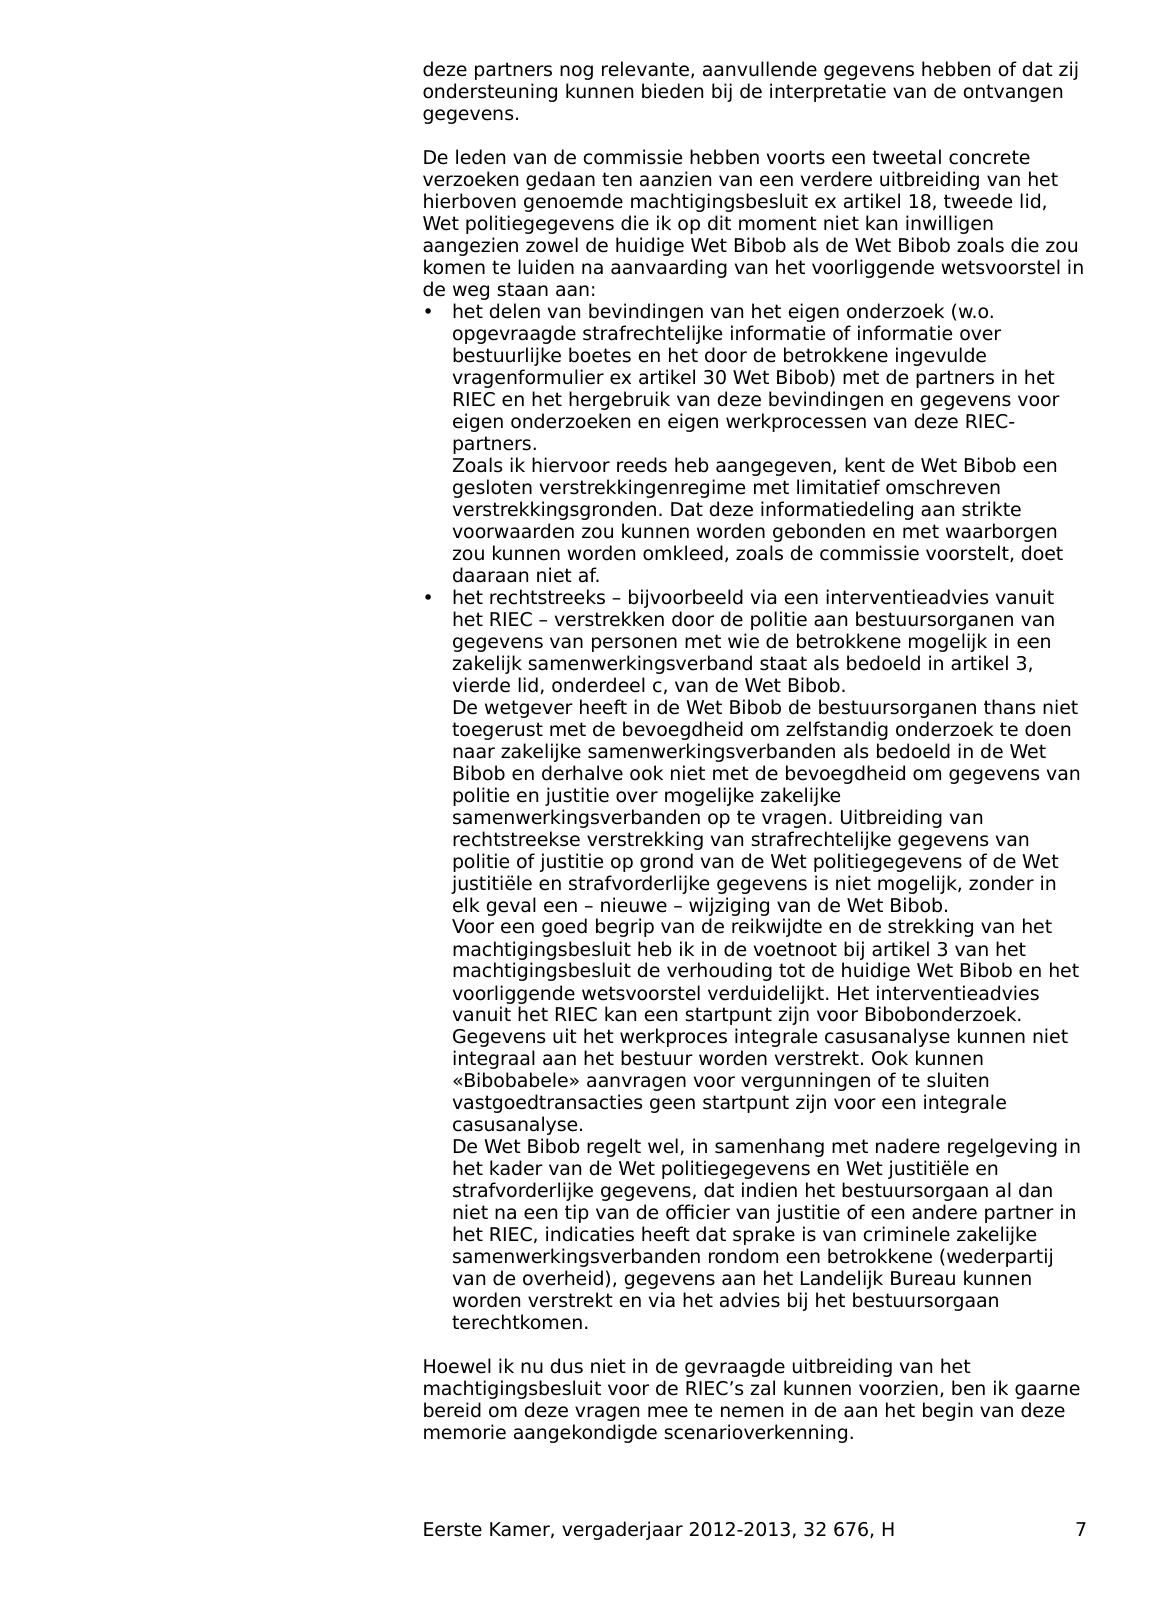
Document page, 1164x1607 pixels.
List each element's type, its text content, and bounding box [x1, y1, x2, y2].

text De wetgever heeft in de Wet Bibob de bestuursorganen thans niet toegerust met de bevoegdheid om zelfstandig onderzoek te doen naar zakelijke samenwerkingsverbanden als bedoeld in de Wet Bibob en derhalve ook niet met de bevoegdheid om gegevens van politie en justitie over mogelijke zakelijke samenwerkingsverbanden op te vragen. Uitbreiding van rechtstreekse verstrekking van strafrechtelijke gegevens van politie of justitie op grond van de Wet politiegegevens of de Wet justitiële en strafvorderlijke gegevens is niet mogelijk, zonder in elk geval een – nieuwe – wijziging van de Wet Bibob. [452, 697, 1087, 916]
text Hoewel ik nu dus niet in de gevraagde uitbreiding van het machtigingsbesluit voor de RIEC’s zal kunnen voorzien, ben ik gaarne bereid om deze vragen mee te nemen in de aan het begin van deze memorie aangekondigde scenarioverkenning. [422, 1356, 1087, 1444]
text • het delen van bevindingen van het eigen onderzoek (w.o. opgevraagde strafrechtelijke informatie of informatie over bestuurlijke boetes en het door de betrokkene ingevulde vragenformulier ex artikel 30 Wet Bibob) met de partners in het RIEC en het hergebruik van deze bevindingen en gegevens voor eigen onderzoeken en eigen werkprocessen van deze RIEC-partners. [422, 301, 1087, 455]
text Voor een goed begrip van de reikwijdte en de strekking van het machtigingsbesluit heb ik in de voetnoot bij artikel 3 van het machtigingsbesluit de verhouding tot de huidige Wet Bibob en het voorliggende wetsvoorstel verduidelijkt. Het interventieadvies vanuit het RIEC kan een startpunt zijn voor Bibobonderzoek. Gegevens uit het werkproces integrale casusanalyse kunnen niet integraal aan het bestuur worden verstrekt. Ook kunnen «Bibobabele» aanvragen voor vergunningen of te sluiten vastgoedtransacties geen startpunt zijn voor een integrale casusanalyse. [452, 916, 1087, 1136]
text deze partners nog relevante, aanvullende gegevens hebben of dat zij ondersteuning kunnen bieden bij de interpretatie van de ontvangen gegevens. [422, 59, 1087, 125]
text De Wet Bibob regelt wel, in samenhang met nadere regelgeving in het kader van de Wet politiegegevens en Wet justitiële en strafvorderlijke gegevens, dat indien het bestuursorgaan al dan niet na een tip van de officier van justitie of een andere partner in het RIEC, indicaties heeft dat sprake is van criminele zakelijke samenwerkingsverbanden rondom een betrokkene (wederpartij van de overheid), gegevens aan het Landelijk Bureau kunnen worden verstrekt en via het advies bij het bestuursorgaan terechtkomen. [452, 1136, 1087, 1334]
text Zoals ik hiervoor reeds heb aangegeven, kent de Wet Bibob een gesloten verstrekkingenregime met limitatief omschreven verstrekkingsgronden. Dat deze informatiedeling aan strikte voorwaarden zou kunnen worden gebonden en met waarborgen zou kunnen worden omkleed, zoals de commissie voorstelt, doet daaraan niet af. [452, 455, 1087, 587]
text De leden van de commissie hebben voorts een tweetal concrete verzoeken gedaan ten aanzien van een verdere uitbreiding van het hierboven genoemde machtigingsbesluit ex artikel 18, tweede lid, Wet politiegegevens die ik op dit moment niet kan inwilligen aangezien zowel de huidige Wet Bibob als de Wet Bibob zoals die zou komen te luiden na aanvaarding van het voorliggende wetsvoorstel in de weg staan aan: [422, 147, 1087, 301]
text • het rechtstreeks – bijvoorbeeld via een interventieadvies vanuit het RIEC – verstrekken door de politie aan bestuursorganen van gegevens van personen met wie de betrokkene mogelijk in een zakelijk samenwerkingsverband staat als bedoeld in artikel 3, vierde lid, onderdeel c, van de Wet Bibob. [422, 587, 1087, 697]
